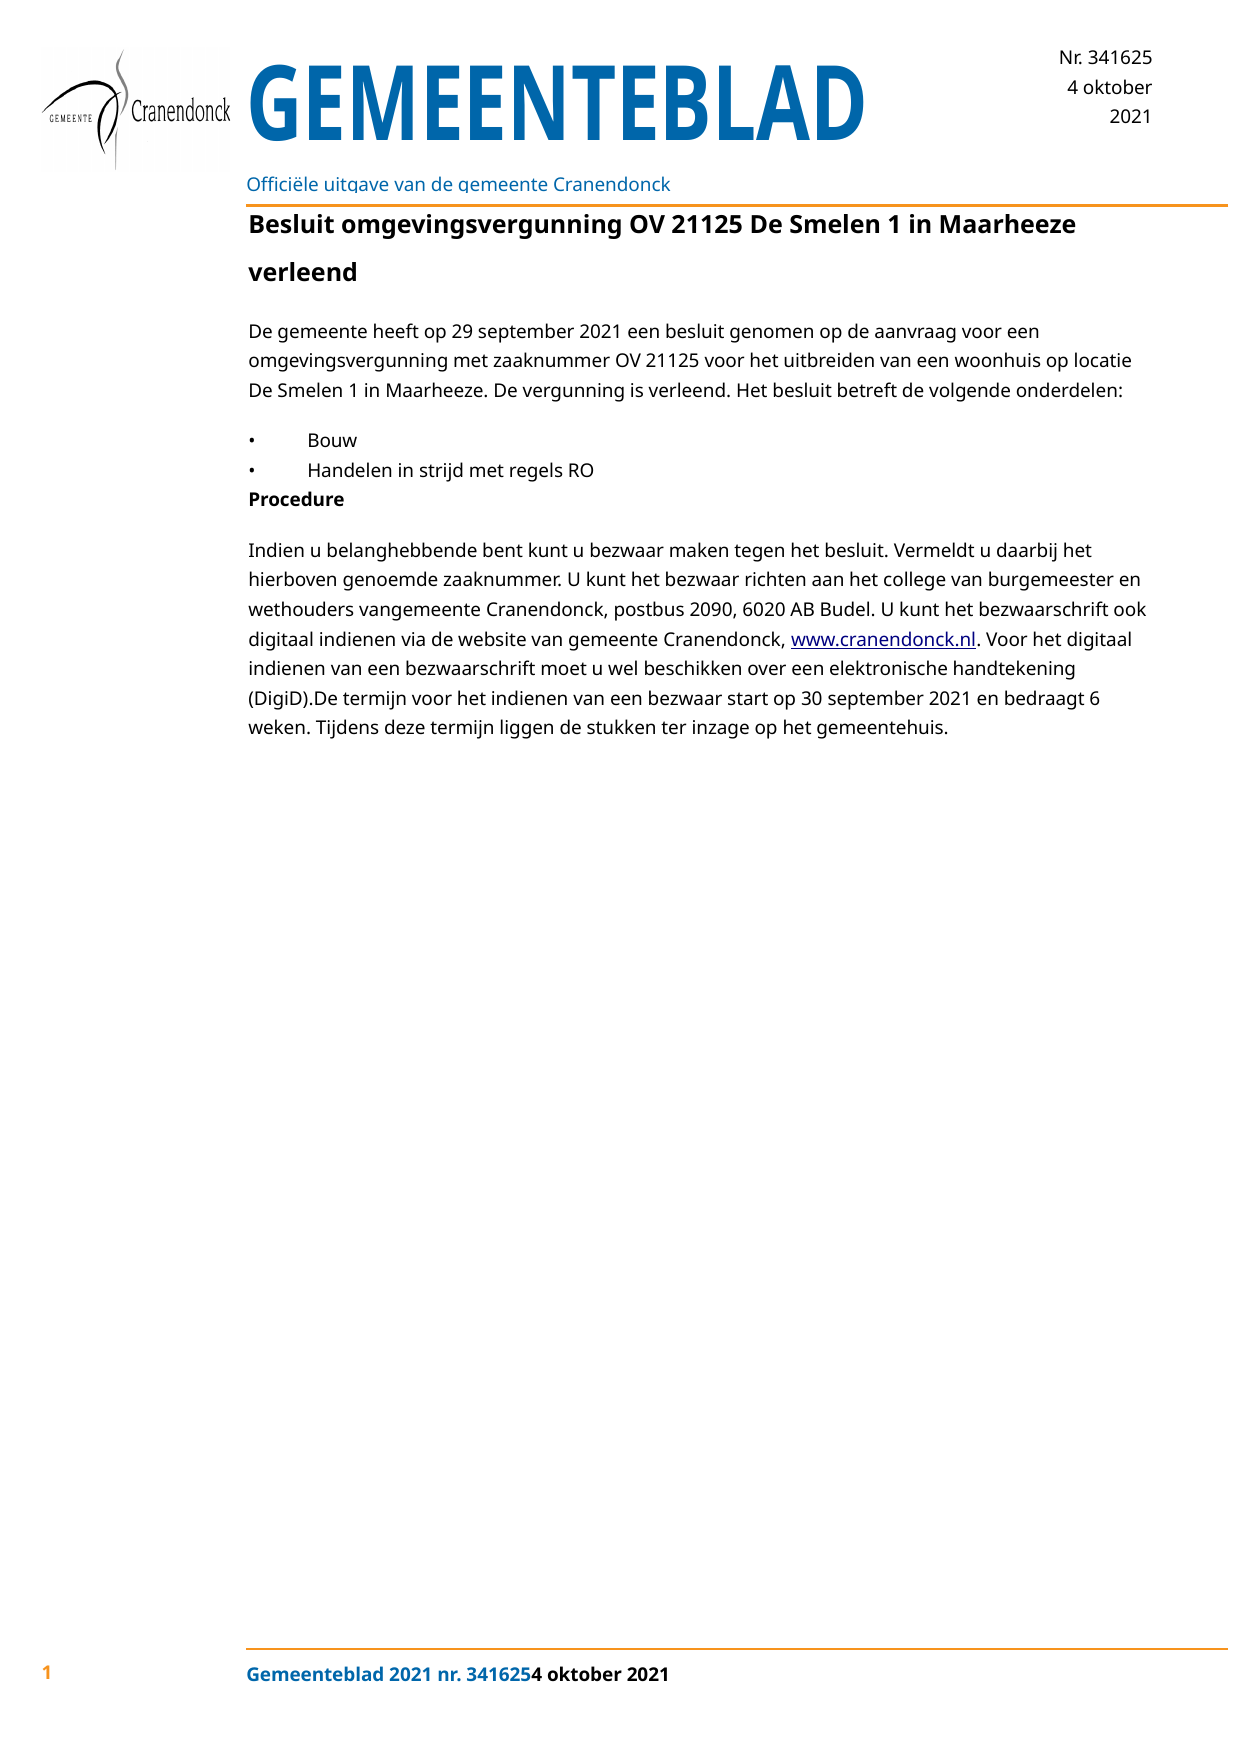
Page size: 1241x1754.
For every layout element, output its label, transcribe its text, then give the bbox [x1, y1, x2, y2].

list Handelen in strijd met regels RO [248, 457, 1152, 483]
text Besluit omgevingsvergunning OV 21125 De Smelen 1 in Maarheeze verleend [248, 207, 1152, 288]
list Bouw [248, 427, 1152, 453]
text Indien u belanghebbende bent kunt u bezwaar maken tegen het besluit. Vermeldt u daarbij het hierboven genoemde zaaknummer. U kunt het bezwaar richten aan het college van burgemeester en wethouders vangemeente Cranendonck, postbus 2090, 6020 AB Budel. U kunt het bezwaarschrift ook digitaal indienen via de website van gemeente Cranendonck, www.cranendonck.nl. Voor het digitaal indienen van een bezwaarschrift moet u wel beschikken over een elektronische handtekening (DigiD).De termijn voor het indienen van een bezwaar start op 30 september 2021 en bedraagt 6 weken. Tijdens deze termijn liggen de stukken ter inzage op het gemeentehuis. [248, 537, 1152, 740]
text De gemeente heeft op 29 september 2021 een besluit genomen op de aanvraag voor een omgevingsvergunning met zaaknummer OV 21125 voor het uitbreiden van een woonhuis op locatie De Smelen 1 in Maarheeze. De vergunning is verleend. Het besluit betreft de volgende onderdelen: [248, 318, 1152, 403]
picture [41, 47, 231, 172]
text Procedure [248, 487, 1152, 512]
